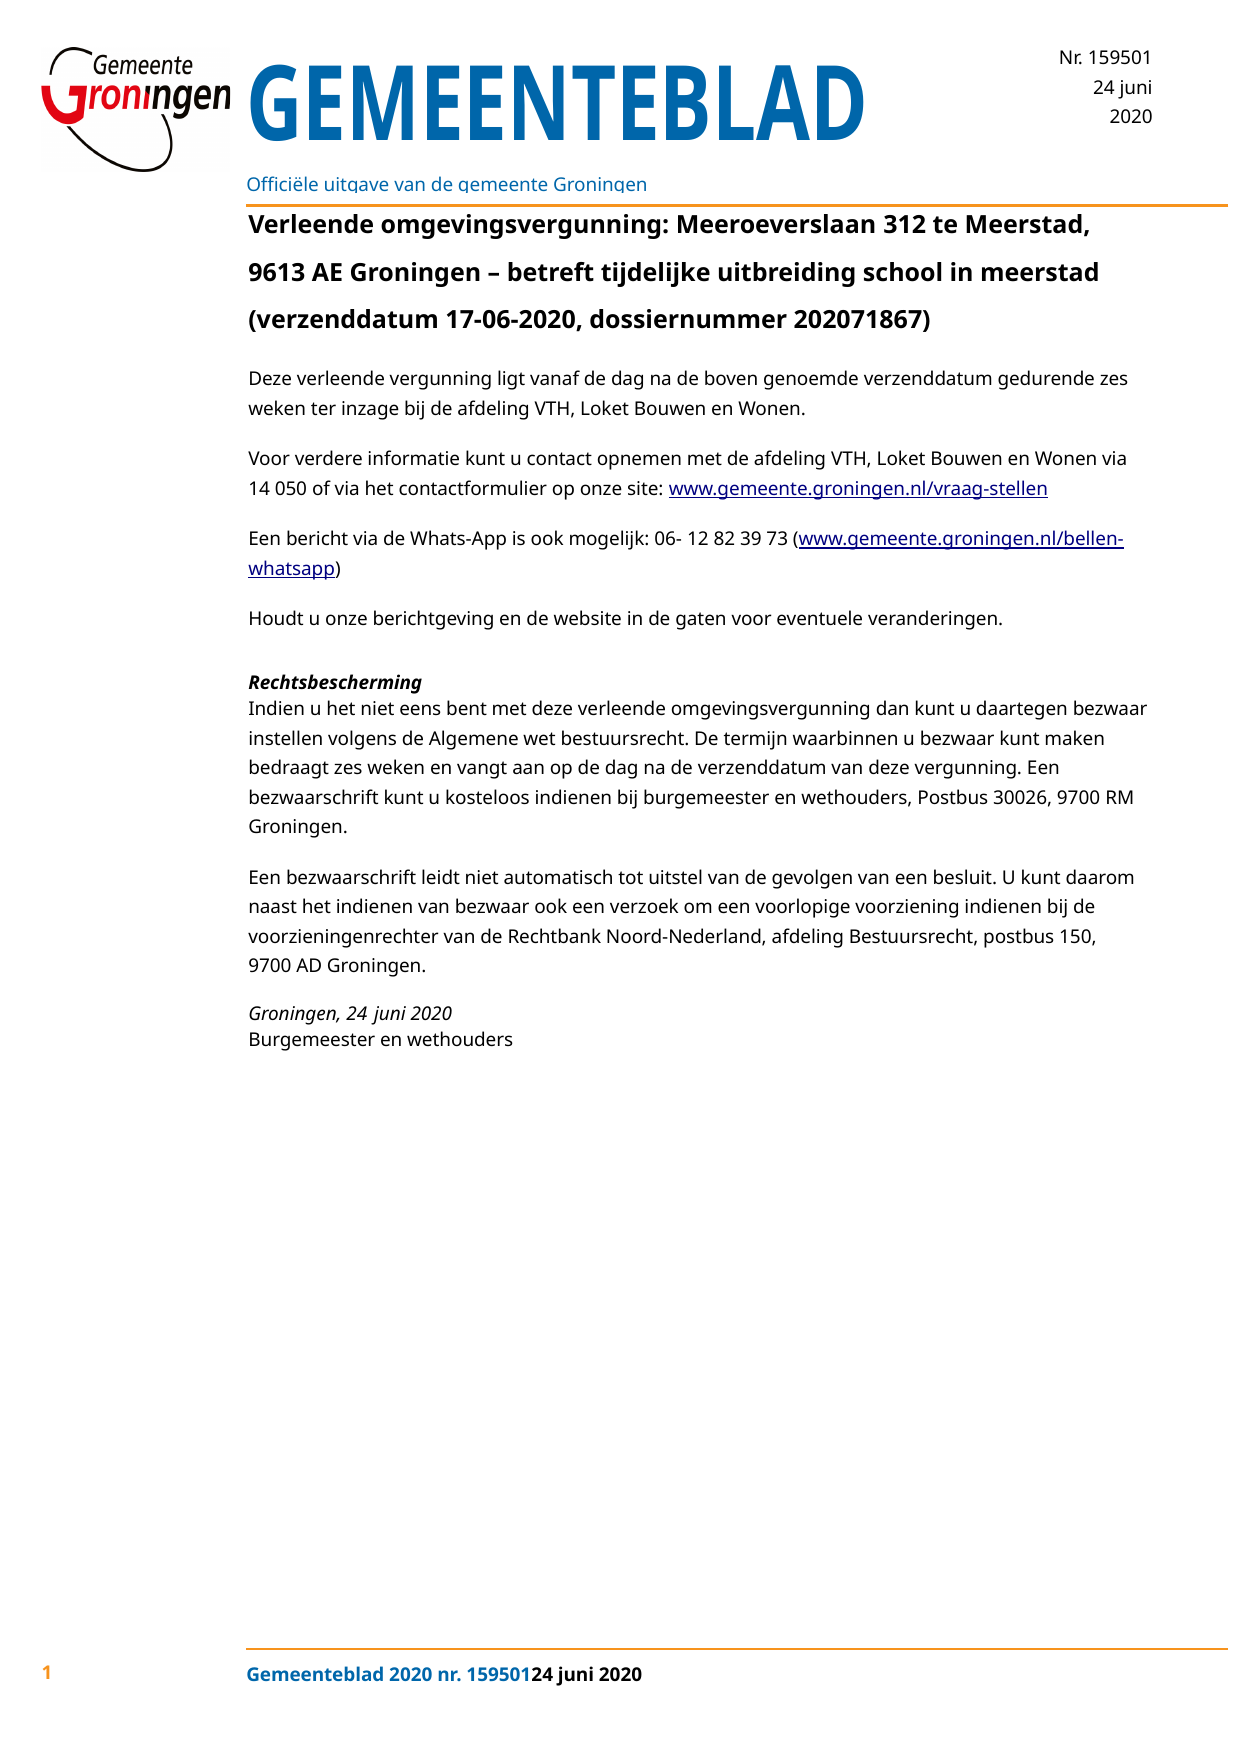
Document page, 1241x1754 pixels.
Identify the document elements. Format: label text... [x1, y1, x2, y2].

text Indien u het niet eens bent met deze verleende omgevingsvergunning dan kunt u daartegen bezwaar instellen volgens de Algemene wet bestuursrecht. De termijn waarbinnen u bezwaar kunt maken bedraagt zes weken en vangt aan op de dag na de verzenddatum van deze vergunning. Een bezwaarschrift kunt u kosteloos indienen bij burgemeester en wethouders, Postbus 30026, 9700 RM Groningen. [248, 695, 1152, 839]
text Houdt u onze berichtgeving en de website in de gaten voor eventuele veranderingen. [248, 606, 1152, 631]
text Een bericht via de Whats-App is ook mogelijk: 06- 12 82 39 73 (www.gemeente.groningen.nl/bellen-whatsapp) [248, 526, 1152, 581]
text Groningen, 24 juni 2020 [248, 1001, 1152, 1026]
text Een bezwaarschrift leidt niet automatisch tot uitstel van de gevolgen van een besluit. U kunt daarom naast het indienen van bezwaar ook een verzoek om een voorlopige voorziening indienen bij de voorzieningenrechter van de Rechtbank Noord-Nederland, afdeling Bestuursrecht, postbus 150, 9700 AD Groningen. [248, 864, 1152, 978]
text Rechtsbescherming [248, 669, 1152, 695]
picture [41, 47, 231, 172]
text Verleende omgevingsvergunning: Meeroeverslaan 312 te Meerstad, 9613 AE Groningen – betreft tijdelijke uitbreiding school in meerstad (verzenddatum 17-06-2020, dossiernummer 202071867) [248, 207, 1152, 336]
text Burgemeester en wethouders [248, 1026, 1152, 1052]
text Voor verdere informatie kunt u contact opnemen met de afdeling VTH, Loket Bouwen en Wonen via 14 050 of via het contactformulier op onze site: www.gemeente.groningen.nl/vraag-stellen [248, 446, 1152, 501]
text Deze verleende vergunning ligt vanaf de dag na de boven genoemde verzenddatum gedurende zes weken ter inzage bij de afdeling VTH, Loket Bouwen en Wonen. [248, 366, 1152, 421]
